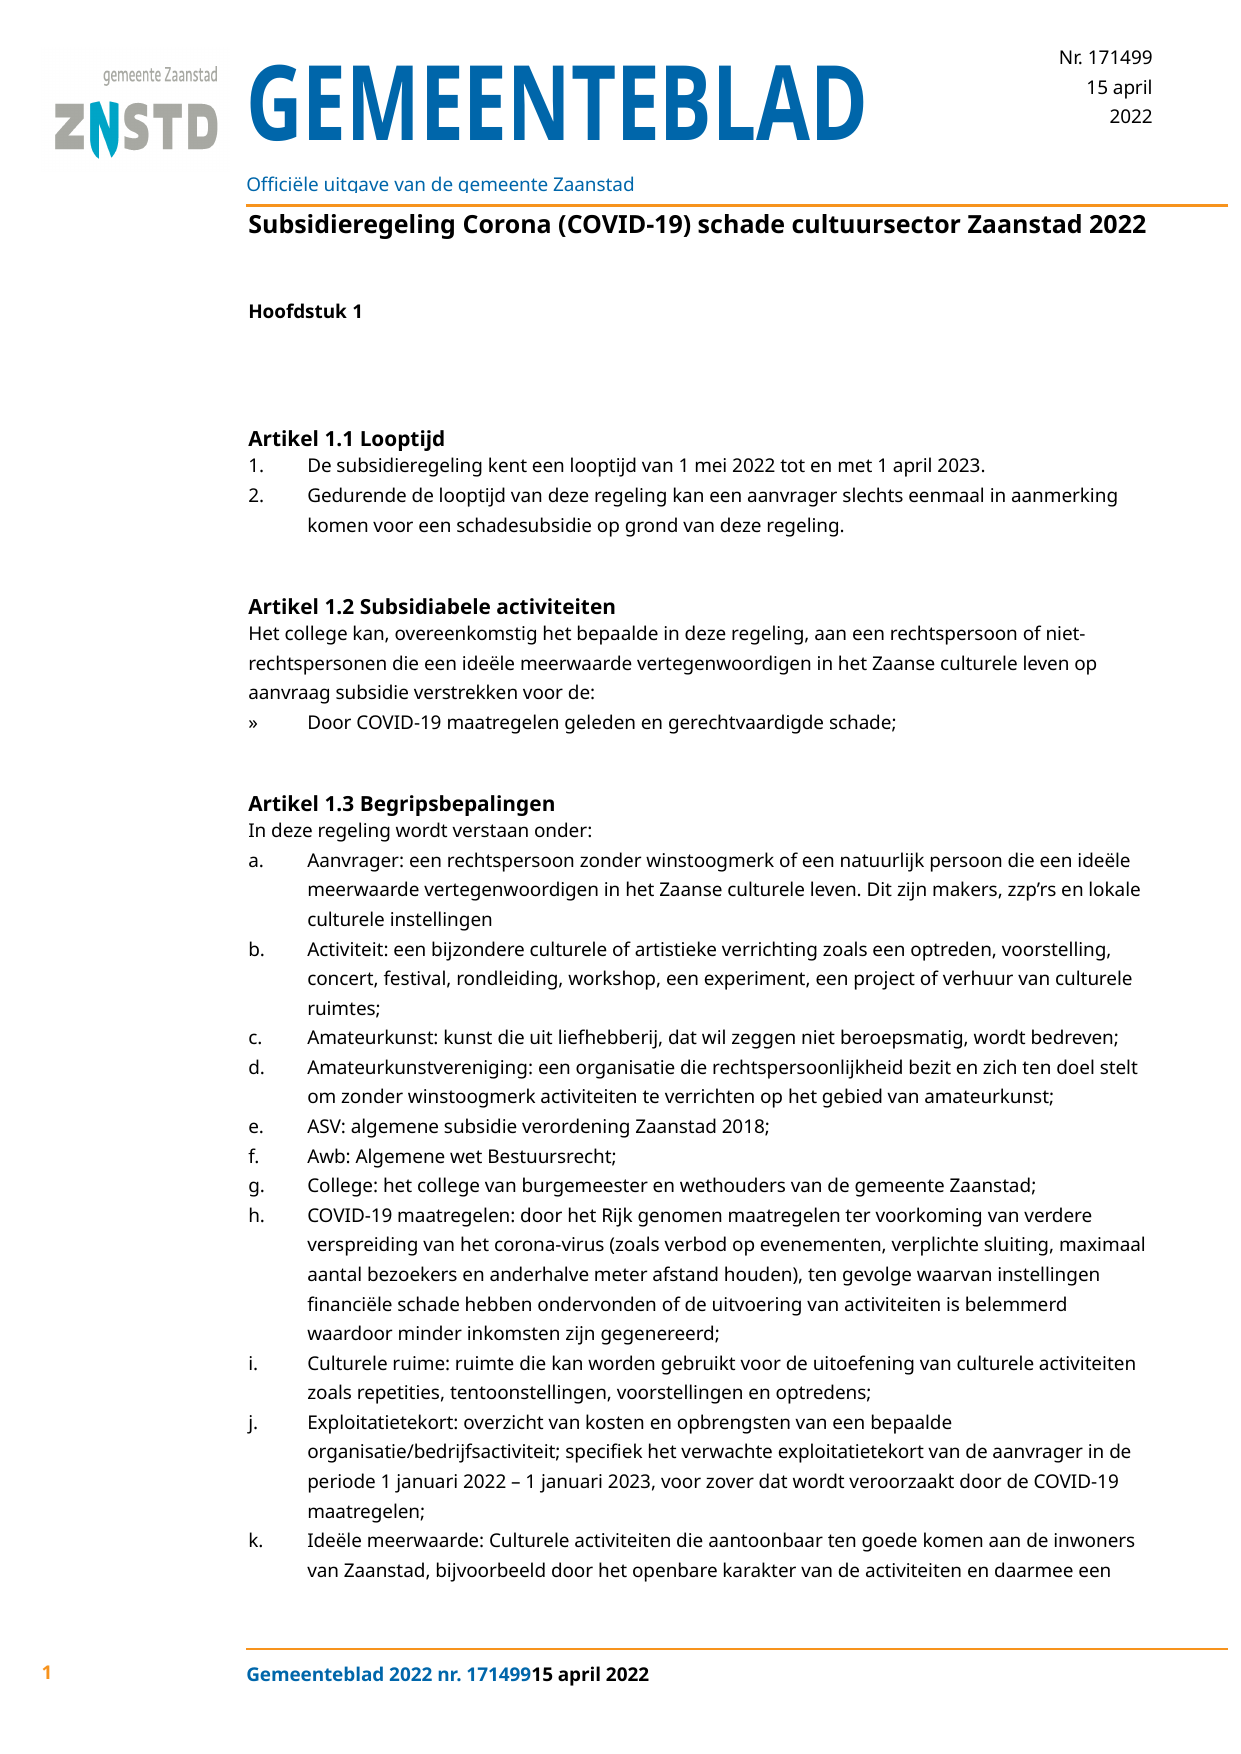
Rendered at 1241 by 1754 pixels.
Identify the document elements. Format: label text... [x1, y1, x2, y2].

list Amateurkunst: kunst die uit liefhebberij, dat wil zeggen niet beroepsmatig, wordt bedreven; [248, 1024, 1152, 1050]
text Subsidieregeling Corona (COVID-19) schade cultuursector Zaanstad 2022 [248, 207, 1152, 241]
list Awb: Algemene wet Bestuursrecht; [248, 1143, 1152, 1168]
text Artikel 1.2 Subsidiabele activiteiten [248, 592, 1152, 620]
list Ideële meerwaarde: Culturele activiteiten die aantoonbaar ten goede komen aan de inwoners van Zaanstad, bijvoorbeeld door het openbare karakter van de activiteiten en daarmee een [248, 1527, 1152, 1583]
list Culturele ruime: ruimte die kan worden gebruikt voor de uitoefening van culturele activiteiten zoals repetities, tentoonstellingen, voorstellingen en optredens; [248, 1350, 1152, 1405]
list De subsidieregeling kent een looptijd van 1 mei 2022 tot en met 1 april 2023. [248, 453, 1152, 478]
list College: het college van burgemeester en wethouders van de gemeente Zaanstad; [248, 1172, 1152, 1198]
text Artikel 1.1 Looptijd [248, 424, 1152, 453]
list Exploitatietekort: overzicht van kosten en opbrengsten van een bepaalde organisatie/bedrijfsactiviteit; specifiek het verwachte exploitatietekort van de aanvrager in de periode 1 januari 2022 – 1 januari 2023, voor zover dat wordt veroorzaakt door de COVID-19 maatregelen; [248, 1409, 1152, 1523]
list Activiteit: een bijzondere culturele of artistieke verrichting zoals een optreden, voorstelling, concert, festival, rondleiding, workshop, een experiment, een project of verhuur van culturele ruimtes; [248, 936, 1152, 1021]
list Door COVID-19 maatregelen geleden en gerechtvaardigde schade; [248, 709, 1152, 735]
list Amateurkunstvereniging: een organisatie die rechtspersoonlijkheid bezit en zich ten doel stelt om zonder winstoogmerk activiteiten te verrichten op het gebied van amateurkunst; [248, 1054, 1152, 1109]
picture [41, 47, 231, 172]
list COVID-19 maatregelen: door het Rijk genomen maatregelen ter voorkoming van verdere verspreiding van het corona-virus (zoals verbod op evenementen, verplichte sluiting, maximaal aantal bezoekers en anderhalve meter afstand houden), ten gevolge waarvan instellingen financiële schade hebben ondervonden of de uitvoering van activiteiten is belemmerd waardoor minder inkomsten zijn gegenereerd; [248, 1202, 1152, 1346]
list ASV: algemene subsidie verordening Zaanstad 2018; [248, 1113, 1152, 1139]
text Het college kan, overeenkomstig het bepaalde in deze regeling, aan een rechtspersoon of niet-rechtspersonen die een ideële meerwaarde vertegenwoordigen in het Zaanse culturele leven op aanvraag subsidie verstrekken voor de: [248, 620, 1152, 705]
text In deze regeling wordt verstaan onder: [248, 817, 1152, 843]
text Artikel 1.3 Begripsbepalingen [248, 789, 1152, 817]
list Gedurende de looptijd van deze regeling kan een aanvrager slechts eenmaal in aanmerking komen voor een schadesubsidie op grond van deze regeling. [248, 482, 1152, 537]
list Aanvrager: een rechtspersoon zonder winstoogmerk of een natuurlijk persoon die een ideële meerwaarde vertegenwoordigen in het Zaanse culturele leven. Dit zijn makers, zzp’rs en lokale culturele instellingen [248, 847, 1152, 932]
text Hoofdstuk 1 [248, 296, 1152, 324]
